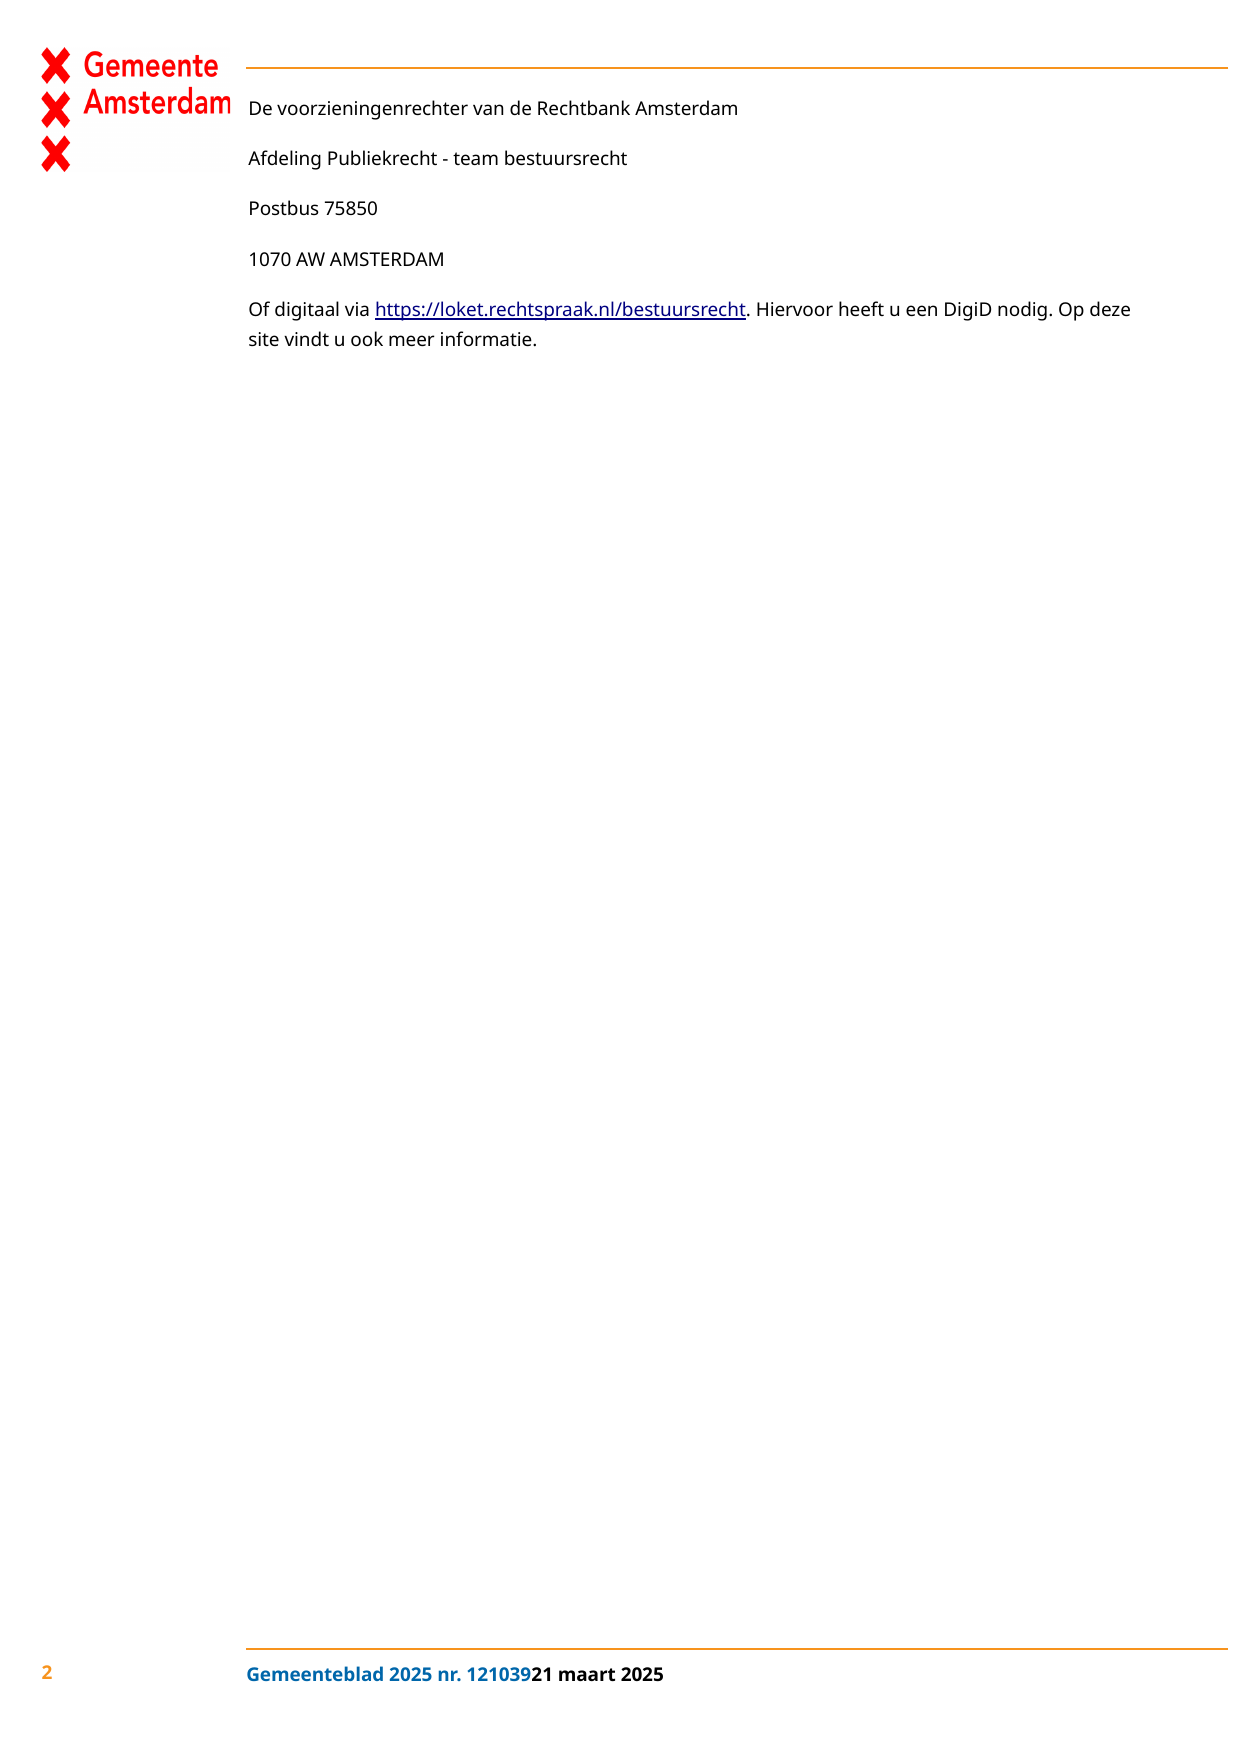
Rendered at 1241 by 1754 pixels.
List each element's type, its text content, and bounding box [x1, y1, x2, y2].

text Afdeling Publiekrecht - team bestuursrecht [248, 145, 1152, 171]
picture [41, 47, 231, 172]
text 1070 AW AMSTERDAM [248, 246, 1152, 272]
text Postbus 75850 [248, 196, 1152, 221]
text Of digitaal via https://loket.rechtspraak.nl/bestuursrecht. Hiervoor heeft u een DigiD nodig. Op deze site vindt u ook meer informatie. [248, 296, 1152, 352]
text De voorzieningenrechter van de Rechtbank Amsterdam [248, 95, 1152, 121]
